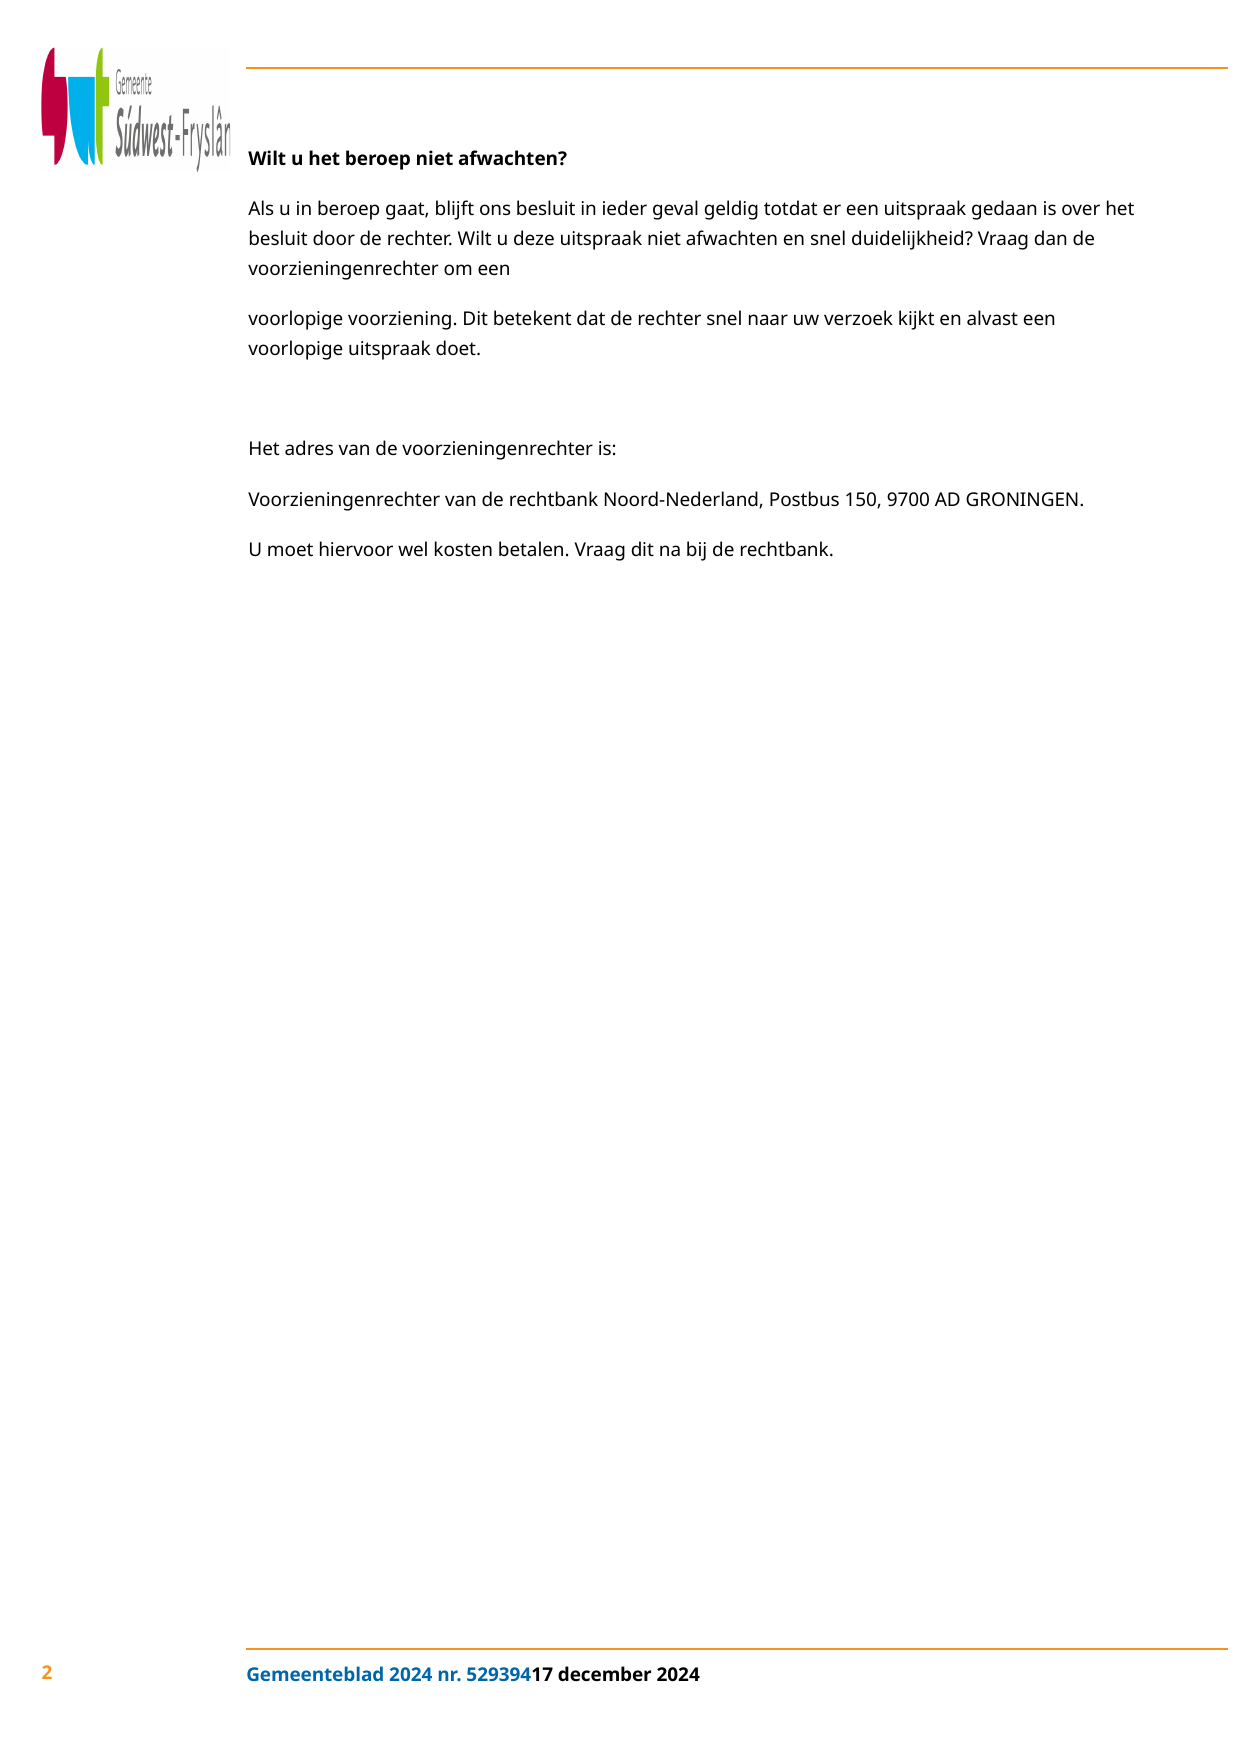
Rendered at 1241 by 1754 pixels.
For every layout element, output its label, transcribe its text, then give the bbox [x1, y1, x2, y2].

text U moet hiervoor wel kosten betalen. Vraag dit na bij de rechtbank. [248, 536, 1152, 562]
text Voorzieningenrechter van de rechtbank Noord-Nederland, Postbus 150, 9700 AD GRONINGEN. [248, 486, 1152, 512]
text voorlopige voorziening. Dit betekent dat de rechter snel naar uw verzoek kijkt en alvast een voorlopige uitspraak doet. [248, 305, 1152, 361]
picture [41, 47, 231, 172]
text Het adres van de voorzieningenrechter is: [248, 436, 1152, 461]
text Wilt u het beroep niet afwachten? [248, 145, 1152, 171]
text Als u in beroep gaat, blijft ons besluit in ieder geval geldig totdat er een uitspraak gedaan is over het besluit door de rechter. Wilt u deze uitspraak niet afwachten en snel duidelijkheid? Vraag dan de voorzieningenrechter om een [248, 196, 1152, 281]
